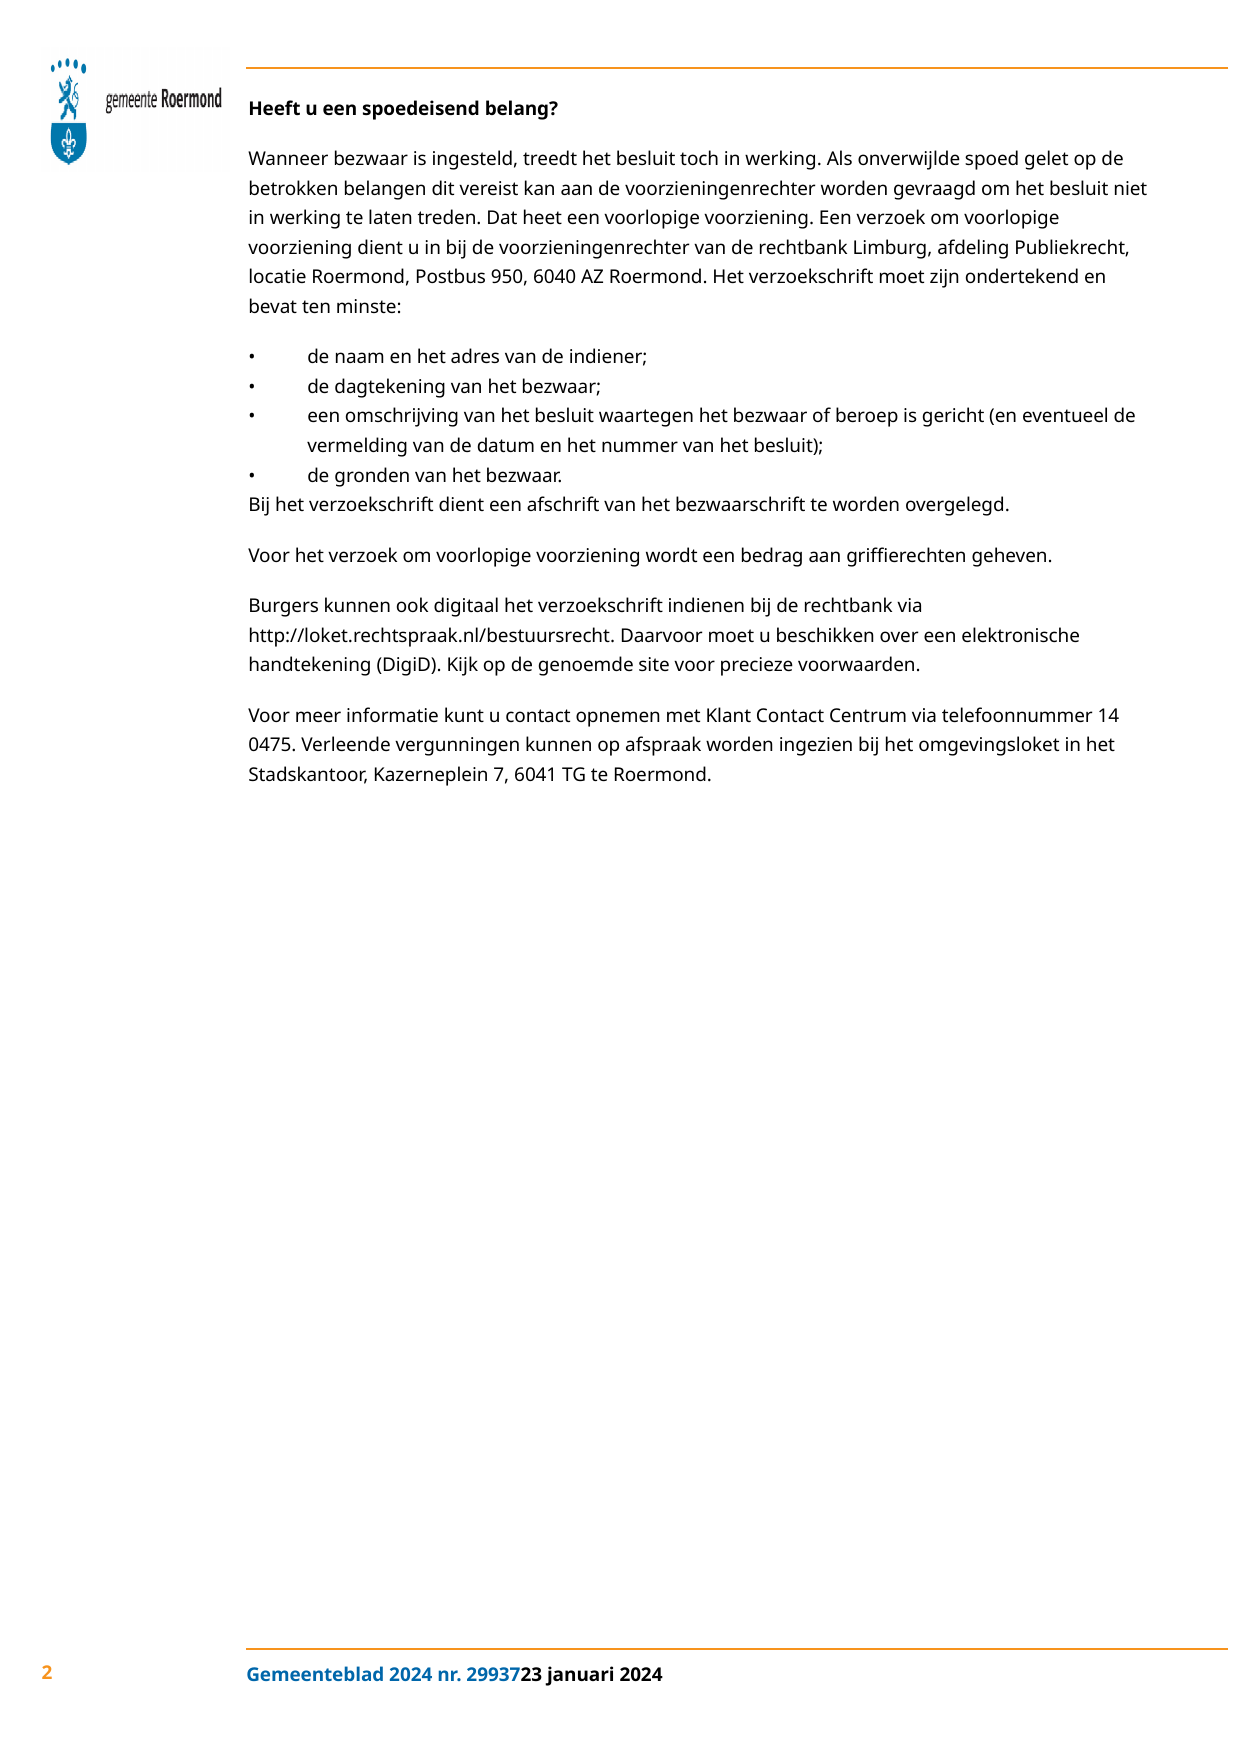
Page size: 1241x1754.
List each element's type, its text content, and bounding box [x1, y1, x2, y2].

text Burgers kunnen ook digitaal het verzoekschrift indienen bij de rechtbank via http://loket.rechtspraak.nl/bestuursrecht. Daarvoor moet u beschikken over een elektronische handtekening (DigiD). Kijk op de genoemde site voor precieze voorwaarden. [248, 592, 1152, 677]
list de dagtekening van het bezwaar; [248, 373, 1152, 399]
picture [41, 47, 231, 172]
text Heeft u een spoedeisend belang? [248, 95, 1152, 121]
list een omschrijving van het besluit waartegen het bezwaar of beroep is gericht (en eventueel de vermelding van de datum en het nummer van het besluit); [248, 403, 1152, 458]
text Bij het verzoekschrift dient een afschrift van het bezwaarschrift te worden overgelegd. [248, 491, 1152, 517]
text Voor het verzoek om voorlopige voorziening wordt een bedrag aan griffierechten geheven. [248, 542, 1152, 568]
list de gronden van het bezwaar. [248, 462, 1152, 488]
text Voor meer informatie kunt u contact opnemen met Klant Contact Centrum via telefoonnummer 14 0475. Verleende vergunningen kunnen op afspraak worden ingezien bij het omgevingsloket in het Stadskantoor, Kazerneplein 7, 6041 TG te Roermond. [248, 702, 1152, 787]
text Wanneer bezwaar is ingesteld, treedt het besluit toch in werking. Als onverwijlde spoed gelet op de betrokken belangen dit vereist kan aan de voorzieningenrechter worden gevraagd om het besluit niet in werking te laten treden. Dat heet een voorlopige voorziening. Een verzoek om voorlopige voorziening dient u in bij de voorzieningenrechter van de rechtbank Limburg, afdeling Publiekrecht, locatie Roermond, Postbus 950, 6040 AZ Roermond. Het verzoekschrift moet zijn ondertekend en bevat ten minste: [248, 145, 1152, 319]
list de naam en het adres van de indiener; [248, 343, 1152, 369]
